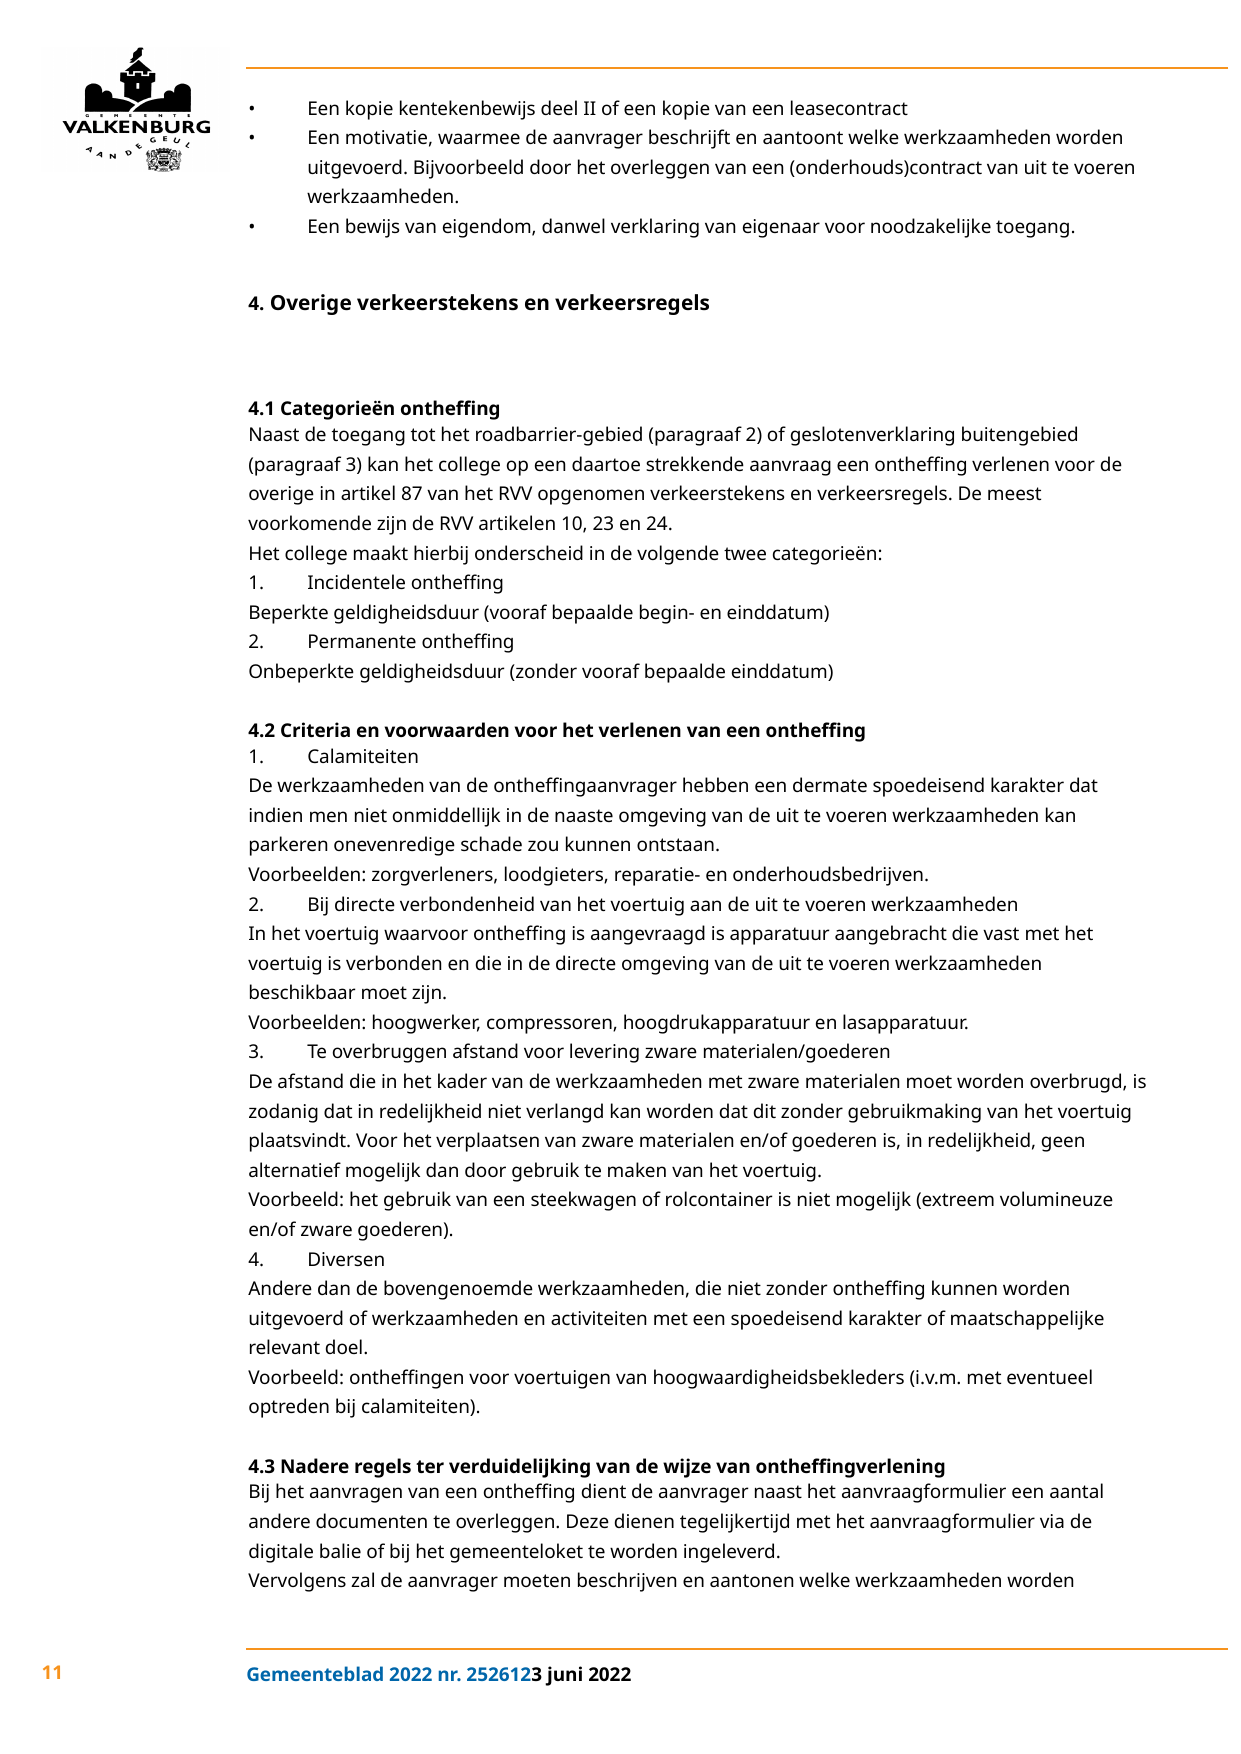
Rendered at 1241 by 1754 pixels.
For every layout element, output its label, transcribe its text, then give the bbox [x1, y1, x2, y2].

text 4.1 Categorieën ontheffing [248, 396, 1152, 421]
list Een kopie kentekenbewijs deel II of een kopie van een leasecontract [248, 95, 1152, 121]
list Een motivatie, waarmee de aanvrager beschrijft en aantoont welke werkzaamheden worden uitgevoerd. Bijvoorbeeld door het overleggen van een (onderhouds)contract van uit te voeren werkzaamheden. [248, 124, 1152, 209]
list Te overbruggen afstand voor levering zware materialen/goederen [248, 1039, 1152, 1064]
text In het voertuig waarvoor ontheffing is aangevraagd is apparatuur aangebracht die vast met het voertuig is verbonden en die in de directe omgeving van de uit te voeren werkzaamheden beschikbaar moet zijn. [248, 920, 1152, 1005]
text Vervolgens zal de aanvrager moeten beschrijven en aantonen welke werkzaamheden worden [248, 1567, 1152, 1593]
text Bij het aanvragen van een ontheffing dient de aanvrager naast het aanvraagformulier een aantal andere documenten te overleggen. Deze dienen tegelijkertijd met het aanvraagformulier via de digitale balie of bij het gemeenteloket te worden ingeleverd. [248, 1479, 1152, 1563]
text Onbeperkte geldigheidsduur (zonder vooraf bepaalde einddatum) [248, 658, 1152, 684]
list Een bewijs van eigendom, danwel verklaring van eigenaar voor noodzakelijke toegang. [248, 213, 1152, 239]
text Voorbeelden: zorgverleners, loodgieters, reparatie- en onderhoudsbedrijven. [248, 861, 1152, 887]
list Diversen [248, 1246, 1152, 1272]
text Het college maakt hierbij onderscheid in de volgende twee categorieën: [248, 540, 1152, 565]
picture [41, 47, 231, 172]
list Calamiteiten [248, 743, 1152, 769]
text Voorbeeld: ontheffingen voor voertuigen van hoogwaardigheidsbekleders (i.v.m. met eventueel optreden bij calamiteiten). [248, 1364, 1152, 1419]
text De afstand die in het kader van de werkzaamheden met zware materialen moet worden overbrugd, is zodanig dat in redelijkheid niet verlangd kan worden dat dit zonder gebruikmaking van het voertuig plaatsvindt. Voor het verplaatsen van zware materialen en/of goederen is, in redelijkheid, geen alternatief mogelijk dan door gebruik te maken van het voertuig. [248, 1068, 1152, 1183]
text Voorbeelden: hoogwerker, compressoren, hoogdrukapparatuur en lasapparatuur. [248, 1009, 1152, 1035]
text Beperkte geldigheidsduur (vooraf bepaalde begin- en einddatum) [248, 599, 1152, 624]
text Andere dan de bovengenoemde werkzaamheden, die niet zonder ontheffing kunnen worden uitgevoerd of werkzaamheden en activiteiten met een spoedeisend karakter of maatschappelijke relevant doel. [248, 1275, 1152, 1360]
text 4.3 Nadere regels ter verduidelijking van de wijze van ontheffingverlening [248, 1453, 1152, 1479]
text 4.2 Criteria en voorwaarden voor het verlenen van een ontheffing [248, 717, 1152, 743]
text Voorbeeld: het gebruik van een steekwagen of rolcontainer is niet mogelijk (extreem volumineuze en/of zware goederen). [248, 1187, 1152, 1242]
list Incidentele ontheffing [248, 569, 1152, 595]
list Bij directe verbondenheid van het voertuig aan de uit te voeren werkzaamheden [248, 891, 1152, 917]
text De werkzaamheden van de ontheffingaanvrager hebben een dermate spoedeisend karakter dat indien men niet onmiddellijk in de naaste omgeving van de uit te voeren werkzaamheden kan parkeren onevenredige schade zou kunnen ontstaan. [248, 772, 1152, 857]
text 4. Overige verkeerstekens en verkeersregels [248, 288, 1152, 317]
list Permanente ontheffing [248, 628, 1152, 654]
text Naast de toegang tot het roadbarrier-gebied (paragraaf 2) of geslotenverklaring buitengebied (paragraaf 3) kan het college op een daartoe strekkende aanvraag een ontheffing verlenen voor de overige in artikel 87 van het RVV opgenomen verkeerstekens en verkeersregels. De meest voorkomende zijn de RVV artikelen 10, 23 en 24. [248, 421, 1152, 536]
